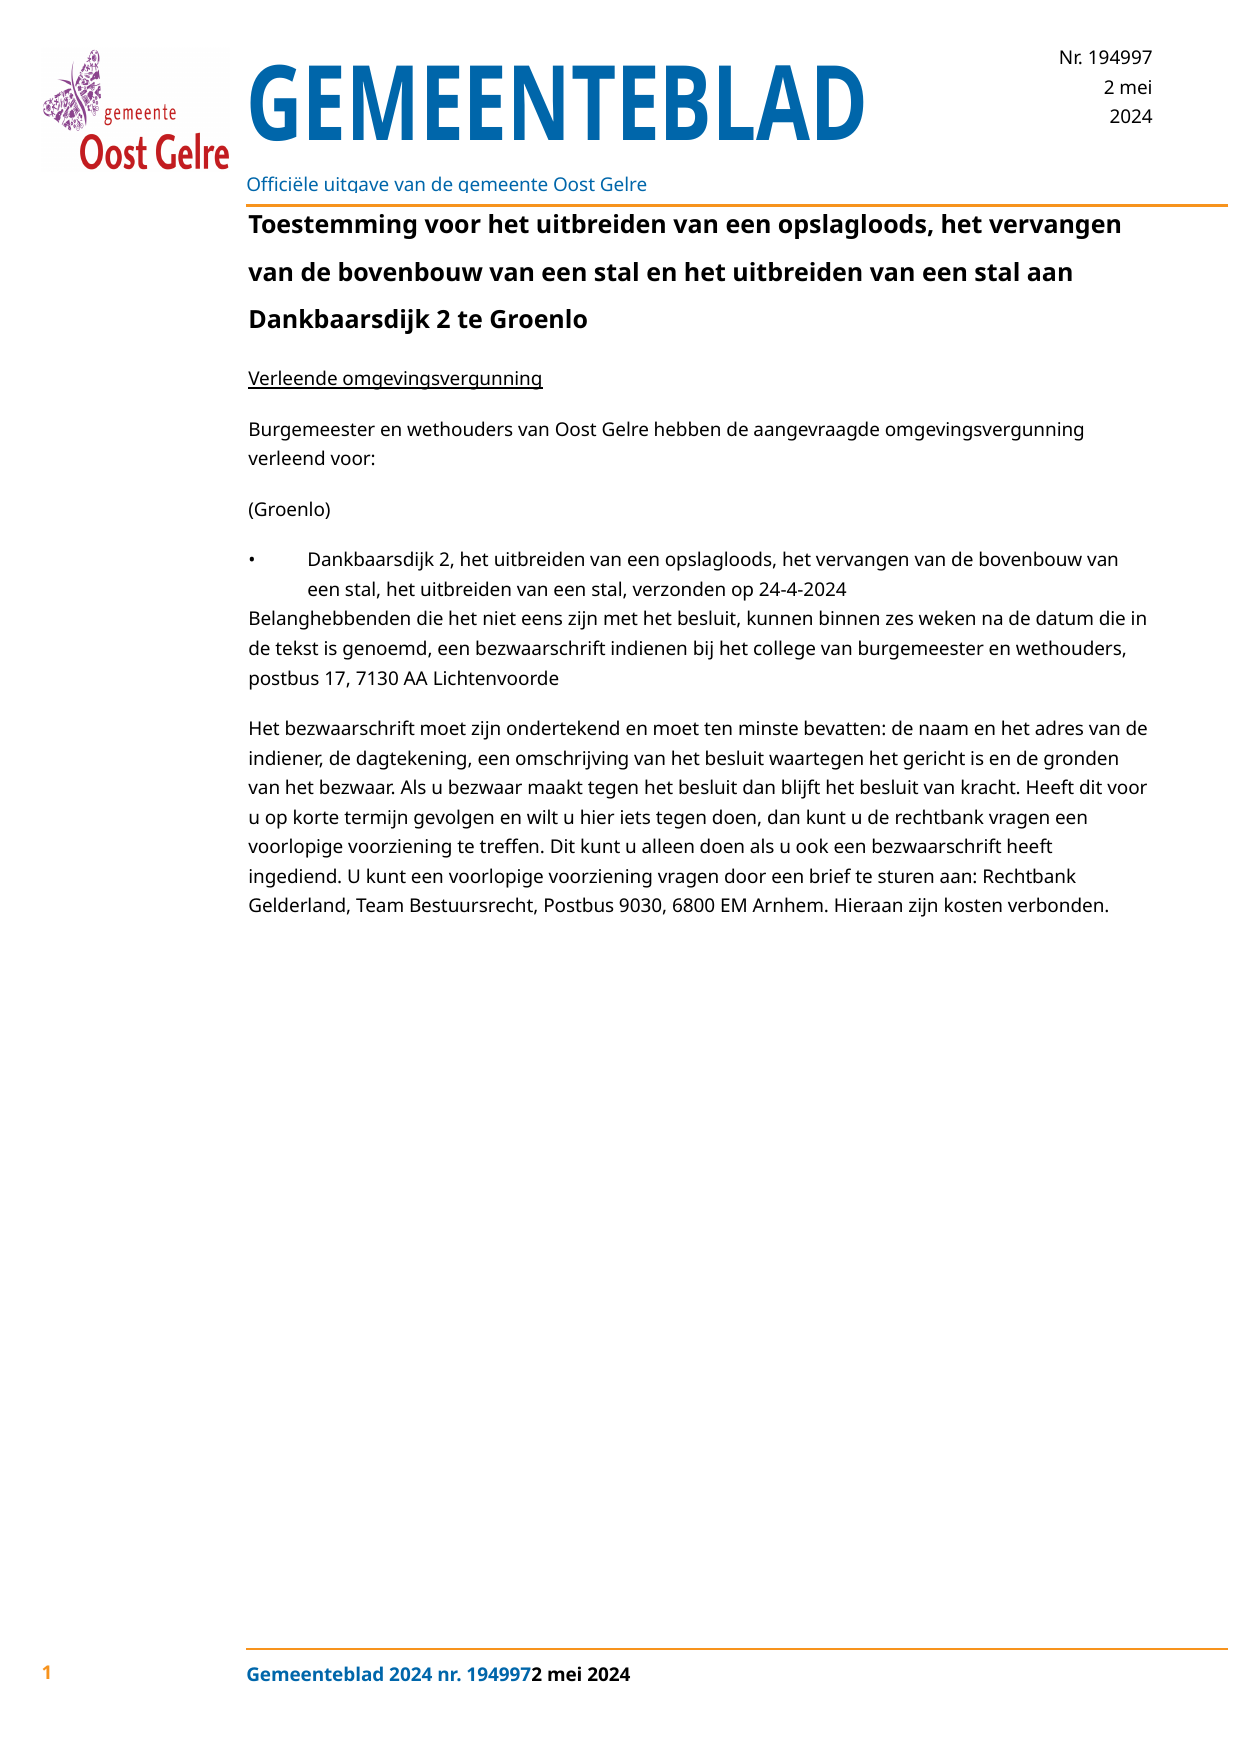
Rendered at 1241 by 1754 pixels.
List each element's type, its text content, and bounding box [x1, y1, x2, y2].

text (Groenlo) [248, 496, 1152, 522]
text Het bezwaarschrift moet zijn ondertekend en moet ten minste bevatten: de naam en het adres van de indiener, de dagtekening, een omschrijving van het besluit waartegen het gericht is en de gronden van het bezwaar. Als u bezwaar maakt tegen het besluit dan blijft het besluit van kracht. Heeft dit voor u op korte termijn gevolgen en wilt u hier iets tegen doen, dan kunt u de rechtbank vragen een voorlopige voorziening te treffen. Dit kunt u alleen doen als u ook een bezwaarschrift heeft ingediend. U kunt een voorlopige voorziening vragen door een brief te sturen aan: Rechtbank Gelderland, Team Bestuursrecht, Postbus 9030, 6800 EM Arnhem. Hieraan zijn kosten verbonden. [248, 715, 1152, 918]
text Toestemming voor het uitbreiden van een opslagloods, het vervangen van de bovenbouw van een stal en het uitbreiden van een stal aan Dankbaarsdijk 2 te Groenlo [248, 207, 1152, 336]
text Verleende omgevingsvergunning [248, 366, 1152, 391]
list Dankbaarsdijk 2, het uitbreiden van een opslagloods, het vervangen van de bovenbouw van een stal, het uitbreiden van een stal, verzonden op 24-4-2024 [248, 546, 1152, 602]
picture [41, 47, 231, 172]
text Belanghebbenden die het niet eens zijn met het besluit, kunnen binnen zes weken na de datum die in de tekst is genoemd, een bezwaarschrift indienen bij het college van burgemeester en wethouders, postbus 17, 7130 AA Lichtenvoorde [248, 606, 1152, 690]
text Burgemeester en wethouders van Oost Gelre hebben de aangevraagde omgevingsvergunning verleend voor: [248, 416, 1152, 471]
